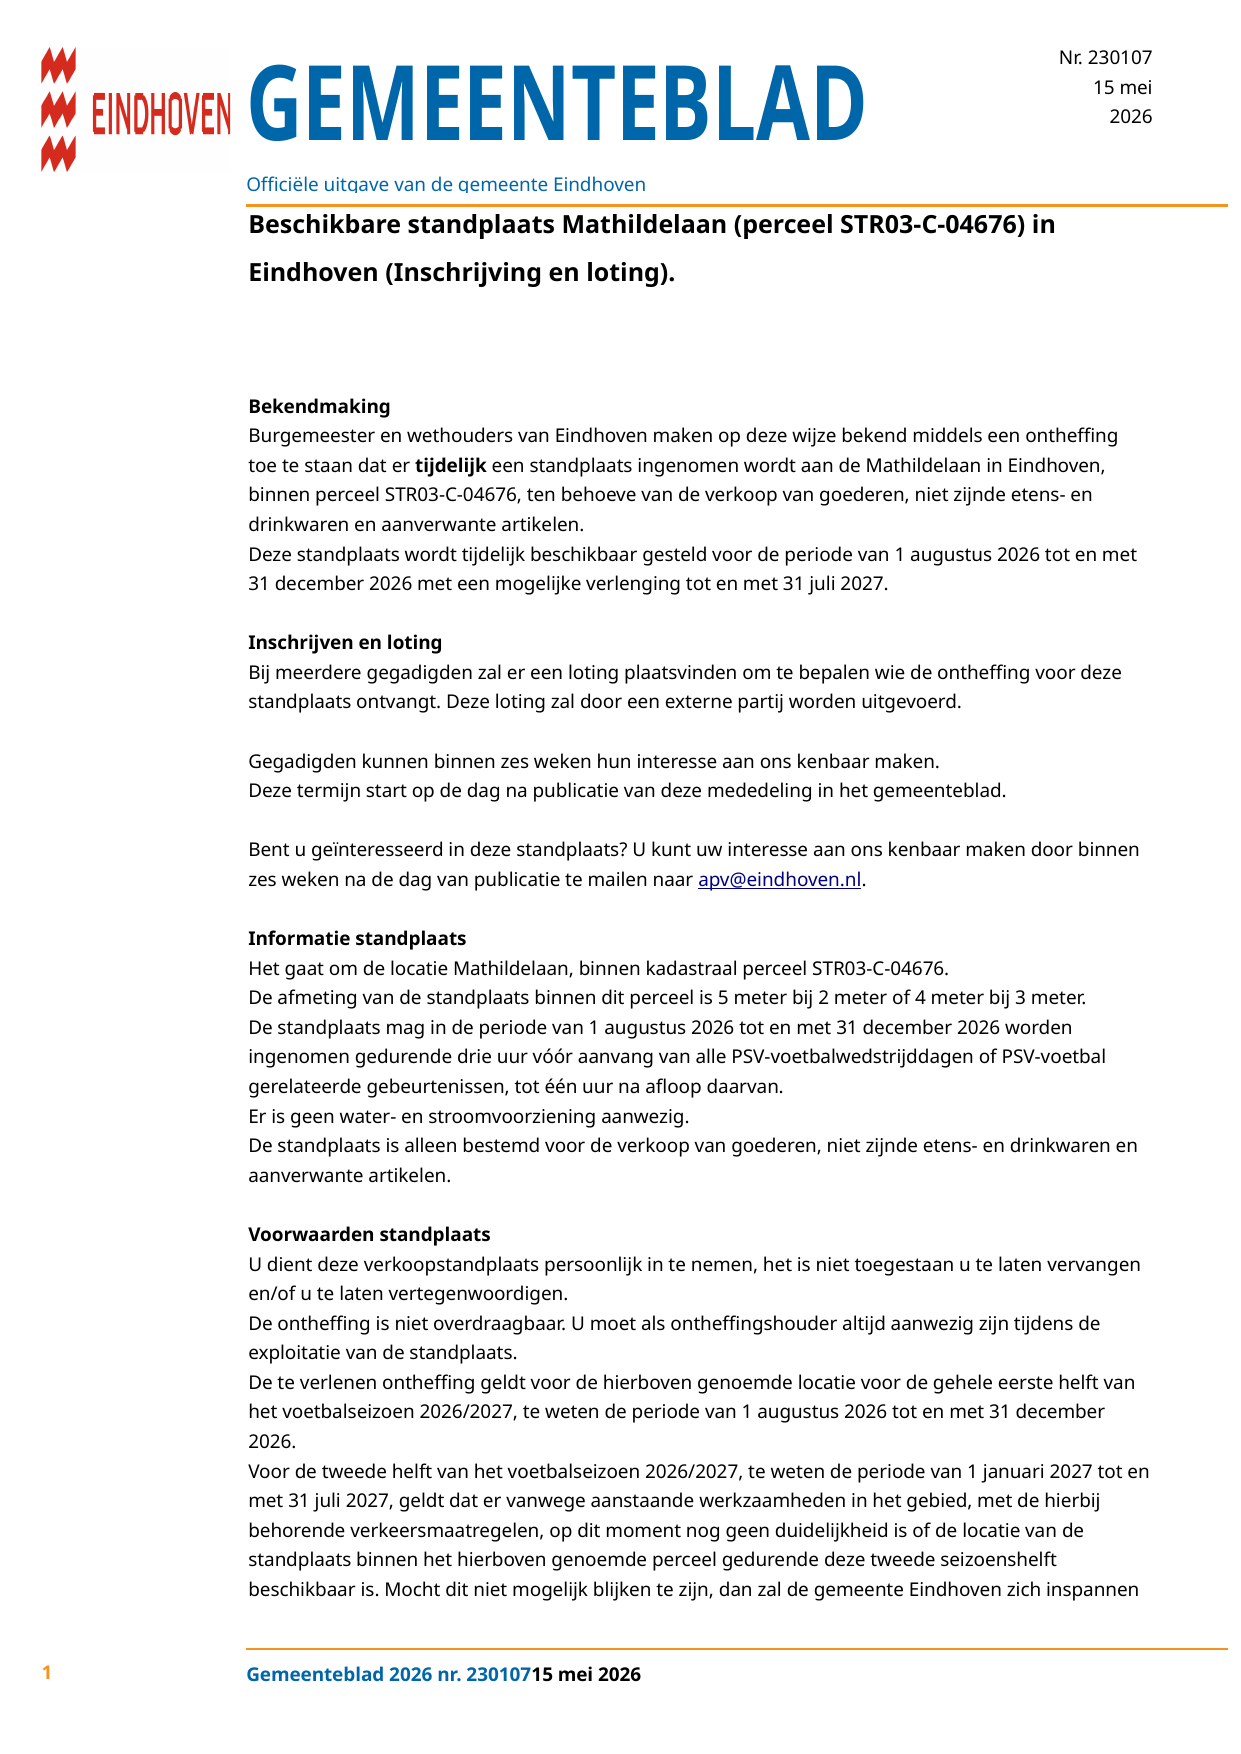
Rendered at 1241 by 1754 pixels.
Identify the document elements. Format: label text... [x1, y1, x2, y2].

text Voorwaarden standplaats [248, 1221, 1152, 1247]
text De standplaats mag in de periode van 1 augustus 2026 tot en met 31 december 2026 worden ingenomen gedurende drie uur vóór aanvang van alle PSV-voetbalwedstrijddagen of PSV-voetbal gerelateerde gebeurtenissen, tot één uur na afloop daarvan. [248, 1014, 1152, 1099]
text Gegadigden kunnen binnen zes weken hun interesse aan ons kenbaar maken. [248, 748, 1152, 774]
picture [41, 47, 231, 172]
text U dient deze verkoopstandplaats persoonlijk in te nemen, het is niet toegestaan u te laten vervangen en/of u te laten vertegenwoordigen. [248, 1251, 1152, 1306]
text Bekendmaking [248, 393, 1152, 419]
text Bij meerdere gegadigden zal er een loting plaatsvinden om te bepalen wie de ontheffing voor deze standplaats ontvangt. Deze loting zal door een externe partij worden uitgevoerd. [248, 659, 1152, 714]
text Informatie standplaats [248, 925, 1152, 951]
text De ontheffing is niet overdraagbaar. U moet als ontheffingshouder altijd aanwezig zijn tijdens de exploitatie van de standplaats. [248, 1310, 1152, 1365]
text Beschikbare standplaats Mathildelaan (perceel STR03-C-04676) in Eindhoven (Inschrijving en loting). [248, 207, 1152, 288]
text Burgemeester en wethouders van Eindhoven maken op deze wijze bekend middels een ontheffing toe te staan dat er tijdelijk een standplaats ingenomen wordt aan de Mathildelaan in Eindhoven, binnen perceel STR03-C-04676, ten behoeve van de verkoop van goederen, niet zijnde etens- en drinkwaren en aanverwante artikelen. [248, 422, 1152, 537]
text De afmeting van de standplaats binnen dit perceel is 5 meter bij 2 meter of 4 meter bij 3 meter. [248, 984, 1152, 1010]
text Voor de tweede helft van het voetbalseizoen 2026/2027, te weten de periode van 1 januari 2027 tot en met 31 juli 2027, geldt dat er vanwege aanstaande werkzaamheden in het gebied, met de hierbij behorende verkeersmaatregelen, op dit moment nog geen duidelijkheid is of de locatie van de standplaats binnen het hierboven genoemde perceel gedurende deze tweede seizoenshelft beschikbaar is. Mocht dit niet mogelijk blijken te zijn, dan zal de gemeente Eindhoven zich inspannen [248, 1458, 1152, 1602]
text Het gaat om de locatie Mathildelaan, binnen kadastraal perceel STR03-C-04676. [248, 955, 1152, 981]
text Inschrijven en loting [248, 629, 1152, 655]
text Deze termijn start op de dag na publicatie van deze mededeling in het gemeenteblad. [248, 777, 1152, 803]
text De standplaats is alleen bestemd voor de verkoop van goederen, niet zijnde etens- en drinkwaren en aanverwante artikelen. [248, 1132, 1152, 1188]
text De te verlenen ontheffing geldt voor de hierboven genoemde locatie voor de gehele eerste helft van het voetbalseizoen 2026/2027, te weten de periode van 1 augustus 2026 tot en met 31 december 2026. [248, 1369, 1152, 1454]
text Deze standplaats wordt tijdelijk beschikbaar gesteld voor de periode van 1 augustus 2026 tot en met 31 december 2026 met een mogelijke verlenging tot en met 31 juli 2027. [248, 541, 1152, 596]
text Bent u geïnteresseerd in deze standplaats? U kunt uw interesse aan ons kenbaar maken door binnen zes weken na de dag van publicatie te mailen naar apv@eindhoven.nl. [248, 837, 1152, 892]
text Er is geen water- en stroomvoorziening aanwezig. [248, 1103, 1152, 1129]
